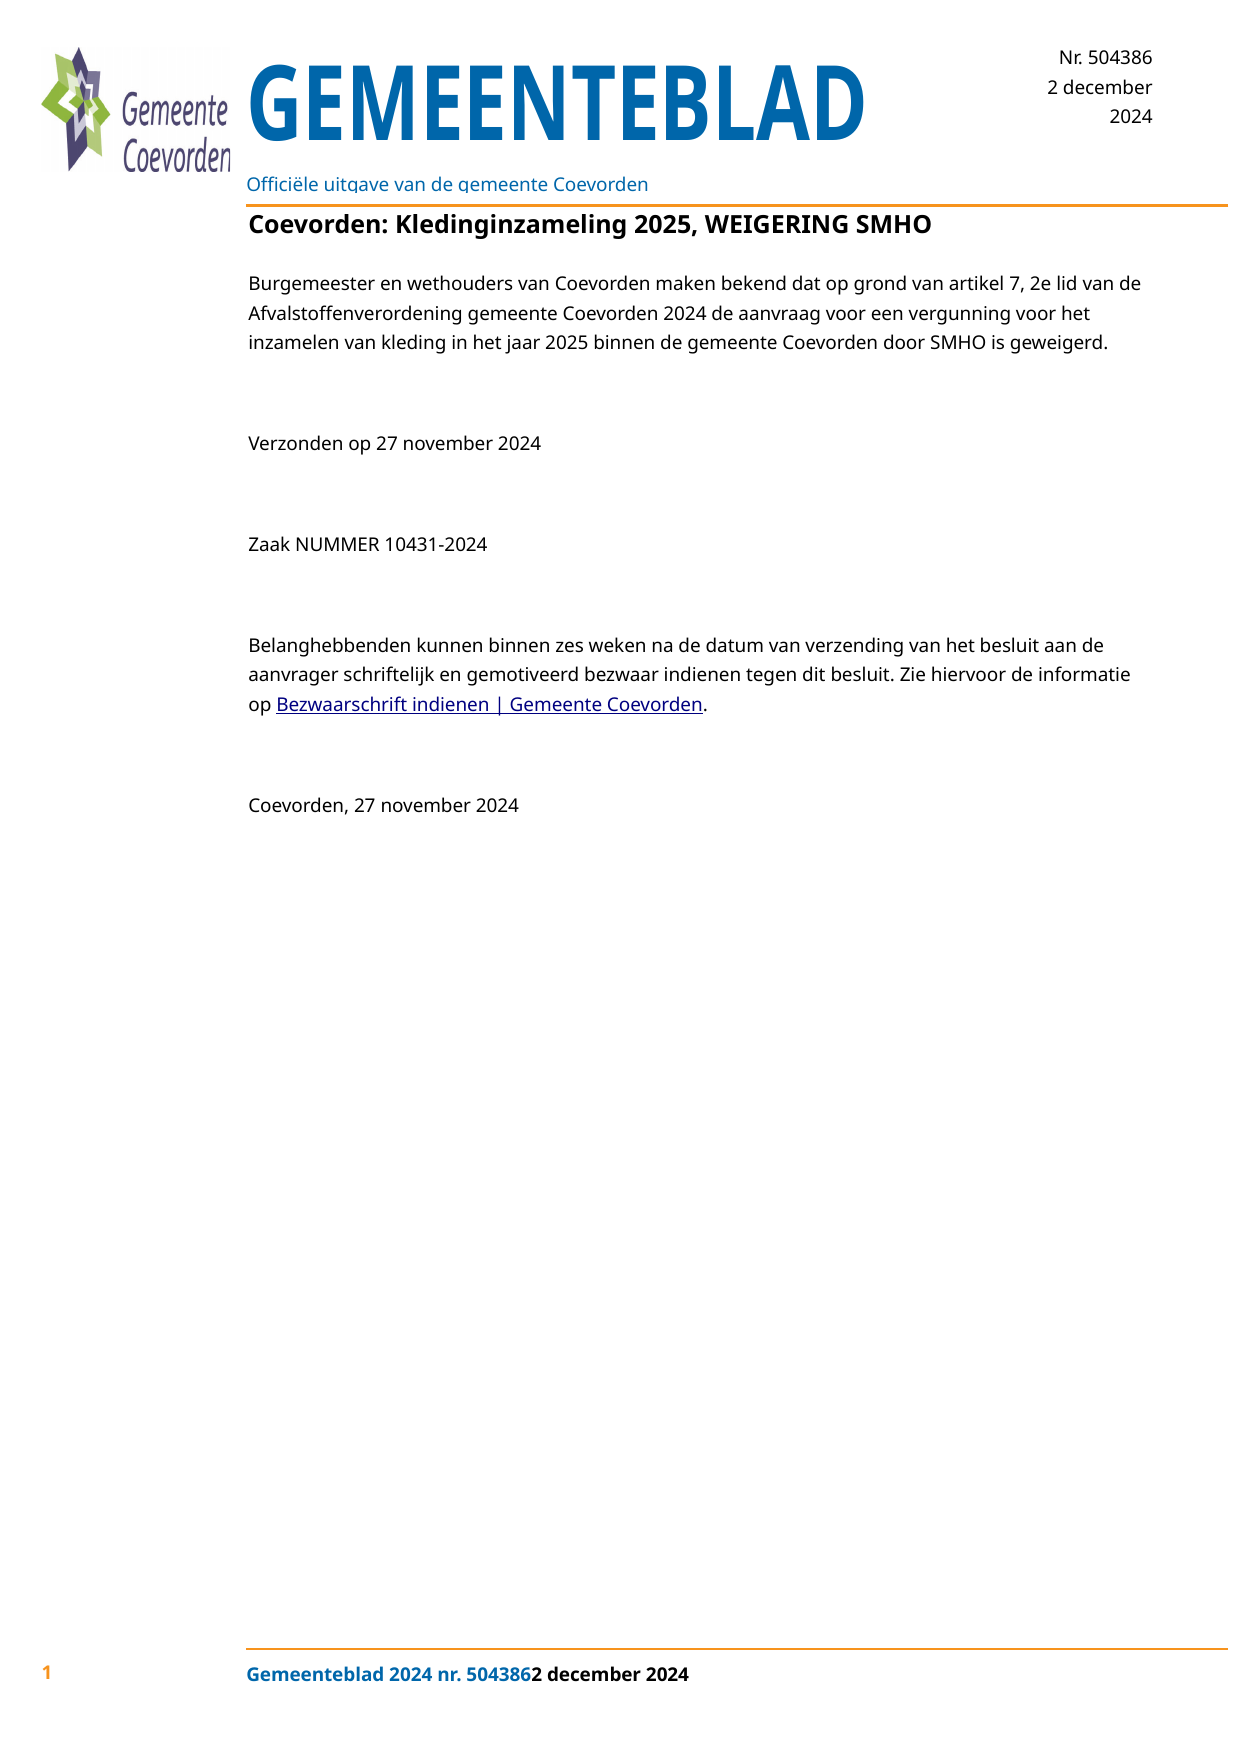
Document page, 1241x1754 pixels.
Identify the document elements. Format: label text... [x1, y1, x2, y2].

text Coevorden: Kledinginzameling 2025, WEIGERING SMHO [248, 207, 1152, 241]
text Burgemeester en wethouders van Coevorden maken bekend dat op grond van artikel 7, 2e lid van de Afvalstoffenverordening gemeente Coevorden 2024 de aanvraag voor een vergunning voor het inzamelen van kleding in het jaar 2025 binnen de gemeente Coevorden door SMHO is geweigerd. [248, 270, 1152, 355]
text Zaak NUMMER 10431-2024 [248, 531, 1152, 557]
text Belanghebbenden kunnen binnen zes weken na de datum van verzending van het besluit aan de aanvrager schriftelijk en gemotiveerd bezwaar indienen tegen dit besluit. Zie hiervoor de informatie op Bezwaarschrift indienen | Gemeente Coevorden. [248, 632, 1152, 717]
text Verzonden op 27 november 2024 [248, 430, 1152, 456]
text Coevorden, 27 november 2024 [248, 792, 1152, 818]
picture [41, 47, 231, 172]
